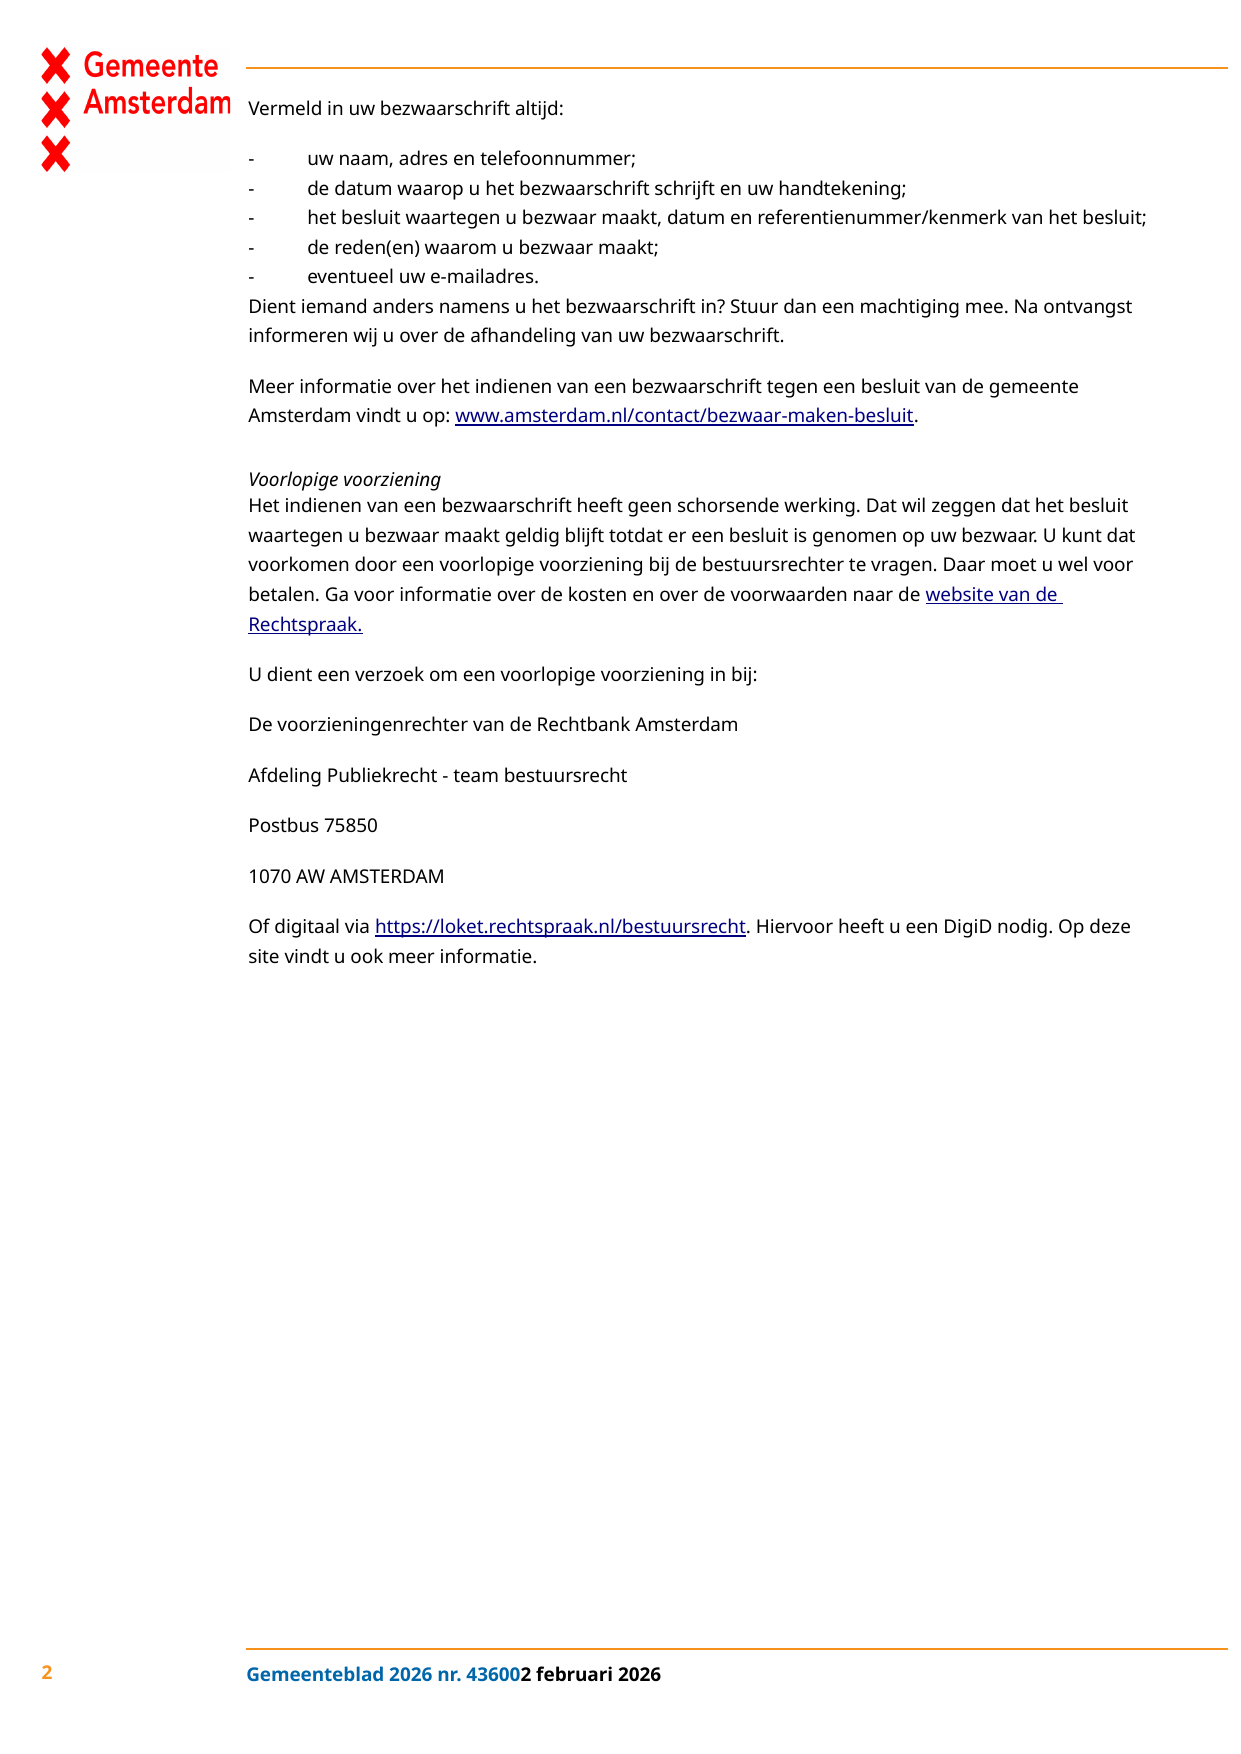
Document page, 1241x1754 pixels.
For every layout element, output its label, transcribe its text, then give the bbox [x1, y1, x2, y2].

text Het indienen van een bezwaarschrift heeft geen schorsende werking. Dat wil zeggen dat het besluit waartegen u bezwaar maakt geldig blijft totdat er een besluit is genomen op uw bezwaar. U kunt dat voorkomen door een voorlopige voorziening bij de bestuursrechter te vragen. Daar moet u wel voor betalen. Ga voor informatie over de kosten en over de voorwaarden naar de website van de Rechtspraak. [248, 492, 1152, 636]
text Afdeling Publiekrecht - team bestuursrecht [248, 762, 1152, 788]
text De voorzieningenrechter van de Rechtbank Amsterdam [248, 712, 1152, 737]
text Meer informatie over het indienen van een bezwaarschrift tegen een besluit van de gemeente Amsterdam vindt u op: www.amsterdam.nl/contact/bezwaar-maken-besluit. [248, 373, 1152, 428]
picture [41, 47, 231, 172]
list de reden(en) waarom u bezwaar maakt; [248, 234, 1152, 260]
text Dient iemand anders namens u het bezwaarschrift in? Stuur dan een machtiging mee. Na ontvangst informeren wij u over de afhandeling van uw bezwaarschrift. [248, 293, 1152, 348]
text Of digitaal via https://loket.rechtspraak.nl/bestuursrecht. Hiervoor heeft u een DigiD nodig. Op deze site vindt u ook meer informatie. [248, 913, 1152, 968]
list eventueel uw e-mailadres. [248, 263, 1152, 289]
text Voorlopige voorziening [248, 467, 1152, 492]
list de datum waarop u het bezwaarschrift schrijft en uw handtekening; [248, 175, 1152, 201]
text Postbus 75850 [248, 812, 1152, 838]
list het besluit waartegen u bezwaar maakt, datum en referentienummer/kenmerk van het besluit; [248, 204, 1152, 230]
text U dient een verzoek om een voorlopige voorziening in bij: [248, 661, 1152, 687]
text 1070 AW AMSTERDAM [248, 863, 1152, 888]
text Vermeld in uw bezwaarschrift altijd: [248, 95, 1152, 121]
list uw naam, adres en telefoonnummer; [248, 145, 1152, 171]
